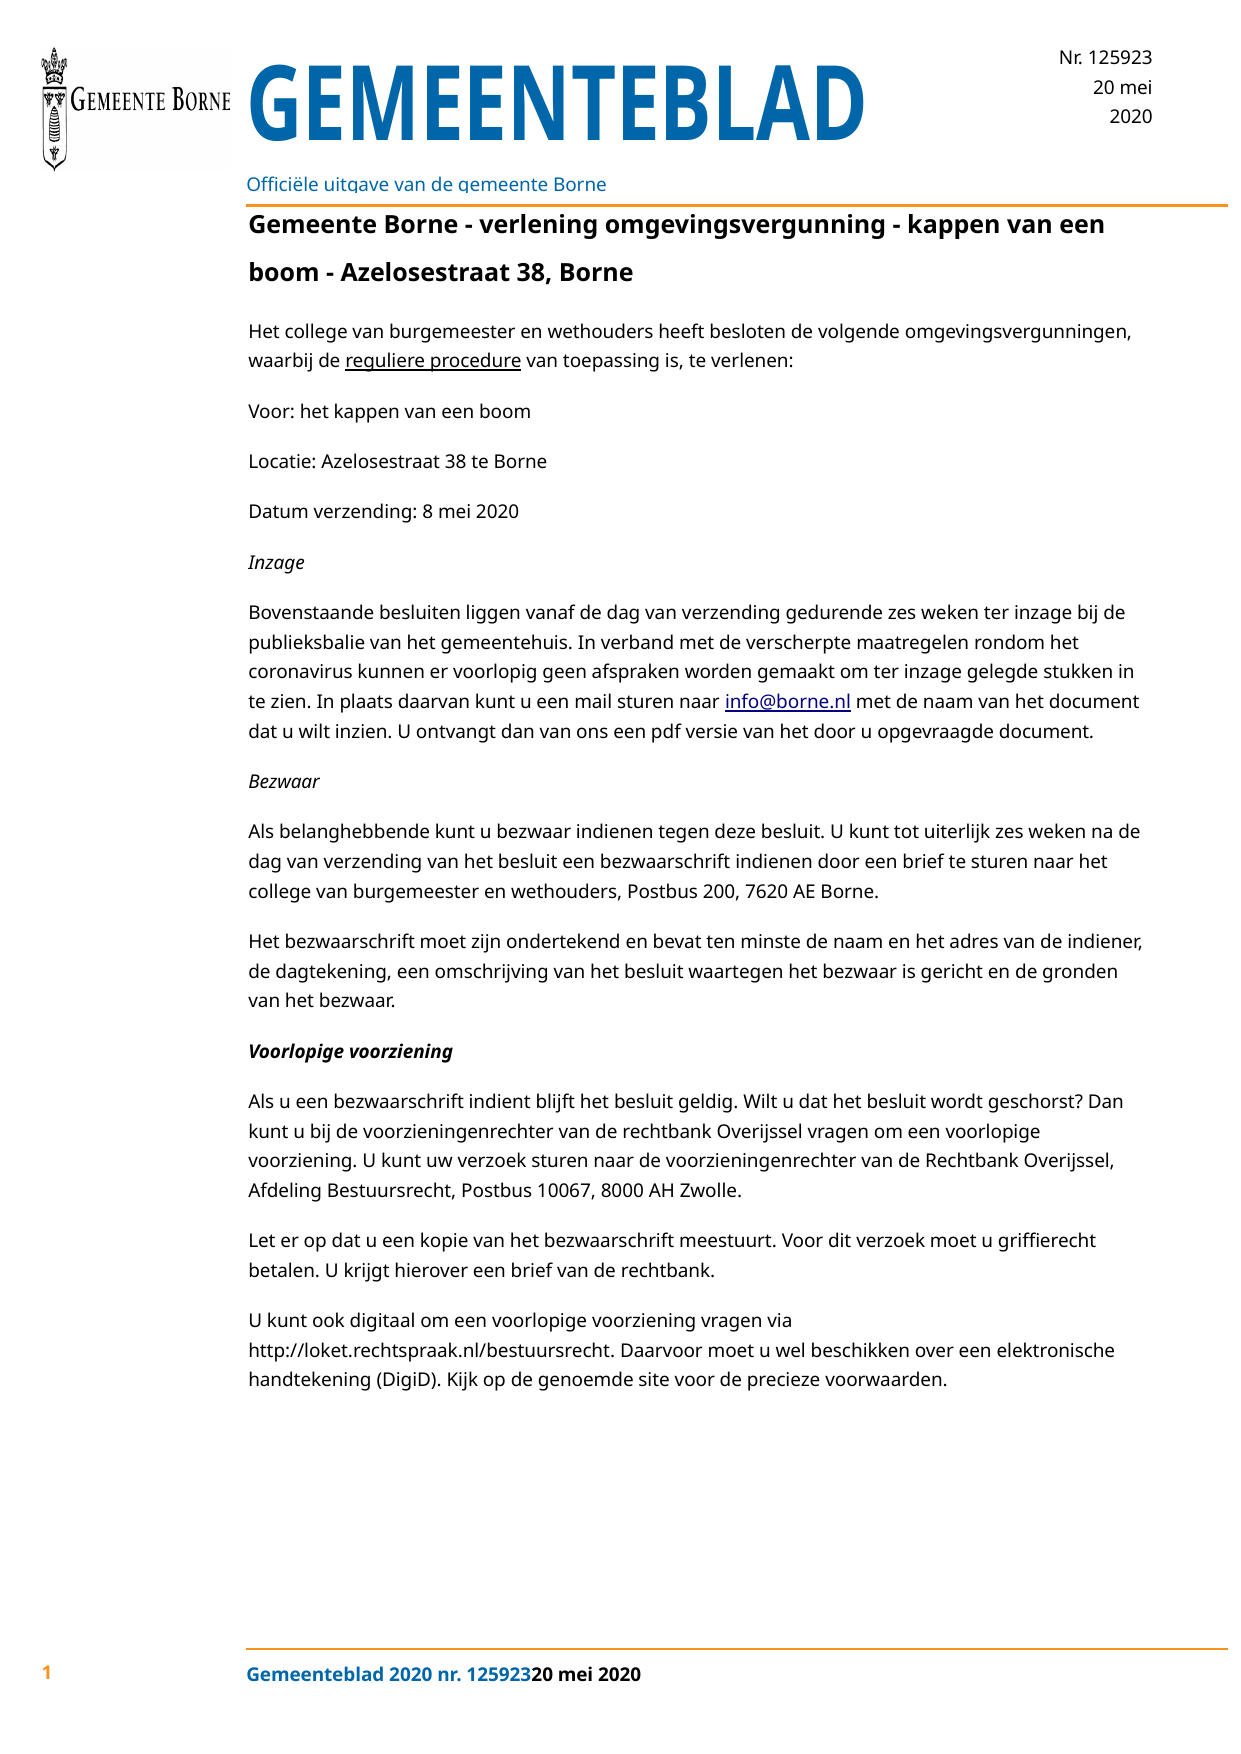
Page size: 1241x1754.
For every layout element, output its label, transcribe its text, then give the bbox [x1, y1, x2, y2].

text Voorlopige voorziening [248, 1038, 1152, 1064]
picture [41, 47, 231, 172]
text Datum verzending: 8 mei 2020 [248, 499, 1152, 524]
text Het college van burgemeester en wethouders heeft besloten de volgende omgevingsvergunningen, waarbij de reguliere procedure van toepassing is, te verlenen: [248, 318, 1152, 373]
text Als belanghebbende kunt u bezwaar indienen tegen deze besluit. U kunt tot uiterlijk zes weken na de dag van verzending van het besluit een bezwaarschrift indienen door een brief te sturen naar het college van burgemeester en wethouders, Postbus 200, 7620 AE Borne. [248, 819, 1152, 904]
text Het bezwaarschrift moet zijn ondertekend en bevat ten minste de naam en het adres van de indiener, de dagtekening, een omschrijving van het besluit waartegen het bezwaar is gericht en de gronden van het bezwaar. [248, 928, 1152, 1013]
text U kunt ook digitaal om een voorlopige voorziening vragen via http://loket.rechtspraak.nl/bestuursrecht. Daarvoor moet u wel beschikken over een elektronische handtekening (DigiD). Kijk op de genoemde site voor de precieze voorwaarden. [248, 1307, 1152, 1392]
text Gemeente Borne - verlening omgevingsvergunning - kappen van een boom - Azelosestraat 38, Borne [248, 207, 1152, 288]
text Bezwaar [248, 768, 1152, 794]
text Bovenstaande besluiten liggen vanaf de dag van verzending gedurende zes weken ter inzage bij de publieksbalie van het gemeentehuis. In verband met de verscherpte maatregelen rondom het coronavirus kunnen er voorlopig geen afspraken worden gemaakt om ter inzage gelegde stukken in te zien. In plaats daarvan kunt u een mail sturen naar info@borne.nl met de naam van het document dat u wilt inzien. U ontvangt dan van ons een pdf versie van het door u opgevraagde document. [248, 599, 1152, 744]
text Voor: het kappen van een boom [248, 398, 1152, 424]
text Let er op dat u een kopie van het bezwaarschrift meestuurt. Voor dit verzoek moet u griffierecht betalen. U krijgt hierover een brief van de rechtbank. [248, 1227, 1152, 1283]
text Locatie: Azelosestraat 38 te Borne [248, 448, 1152, 474]
text Als u een bezwaarschrift indient blijft het besluit geldig. Wilt u dat het besluit wordt geschorst? Dan kunt u bij de voorzieningenrechter van de rechtbank Overijssel vragen om een voorlopige voorziening. U kunt uw verzoek sturen naar de voorzieningenrechter van de Rechtbank Overijssel, Afdeling Bestuursrecht, Postbus 10067, 8000 AH Zwolle. [248, 1088, 1152, 1203]
text Inzage [248, 549, 1152, 575]
